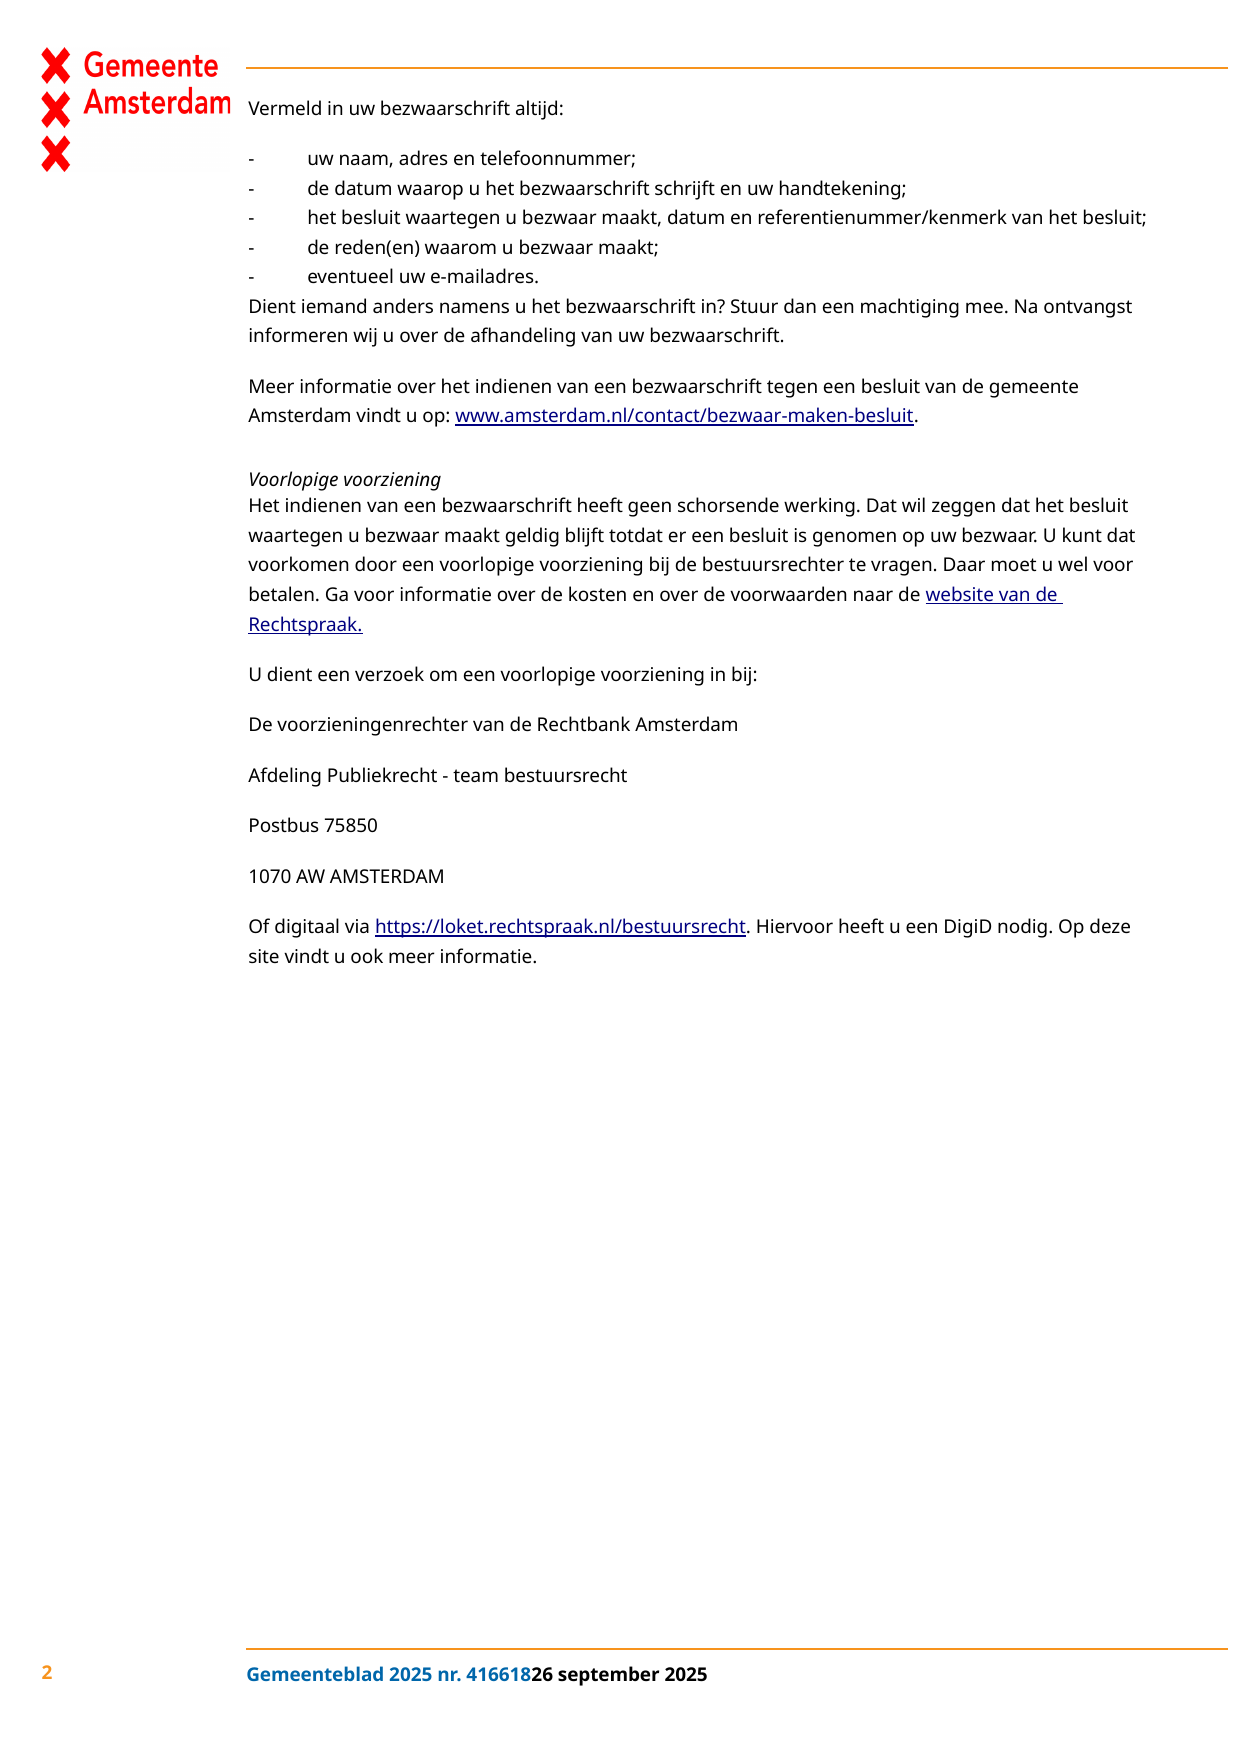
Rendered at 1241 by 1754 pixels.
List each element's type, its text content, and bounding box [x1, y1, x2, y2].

text U dient een verzoek om een voorlopige voorziening in bij: [248, 661, 1152, 687]
list uw naam, adres en telefoonnummer; [248, 145, 1152, 171]
text Meer informatie over het indienen van een bezwaarschrift tegen een besluit van de gemeente Amsterdam vindt u op: www.amsterdam.nl/contact/bezwaar-maken-besluit. [248, 373, 1152, 428]
text Afdeling Publiekrecht - team bestuursrecht [248, 762, 1152, 788]
list het besluit waartegen u bezwaar maakt, datum en referentienummer/kenmerk van het besluit; [248, 204, 1152, 230]
text 1070 AW AMSTERDAM [248, 863, 1152, 888]
picture [41, 47, 231, 172]
text Vermeld in uw bezwaarschrift altijd: [248, 95, 1152, 121]
list eventueel uw e-mailadres. [248, 263, 1152, 289]
list de datum waarop u het bezwaarschrift schrijft en uw handtekening; [248, 175, 1152, 201]
text Dient iemand anders namens u het bezwaarschrift in? Stuur dan een machtiging mee. Na ontvangst informeren wij u over de afhandeling van uw bezwaarschrift. [248, 293, 1152, 348]
text Het indienen van een bezwaarschrift heeft geen schorsende werking. Dat wil zeggen dat het besluit waartegen u bezwaar maakt geldig blijft totdat er een besluit is genomen op uw bezwaar. U kunt dat voorkomen door een voorlopige voorziening bij de bestuursrechter te vragen. Daar moet u wel voor betalen. Ga voor informatie over de kosten en over de voorwaarden naar de website van de Rechtspraak. [248, 492, 1152, 636]
text Voorlopige voorziening [248, 467, 1152, 492]
text Postbus 75850 [248, 812, 1152, 838]
text Of digitaal via https://loket.rechtspraak.nl/bestuursrecht. Hiervoor heeft u een DigiD nodig. Op deze site vindt u ook meer informatie. [248, 913, 1152, 968]
text De voorzieningenrechter van de Rechtbank Amsterdam [248, 712, 1152, 737]
list de reden(en) waarom u bezwaar maakt; [248, 234, 1152, 260]
